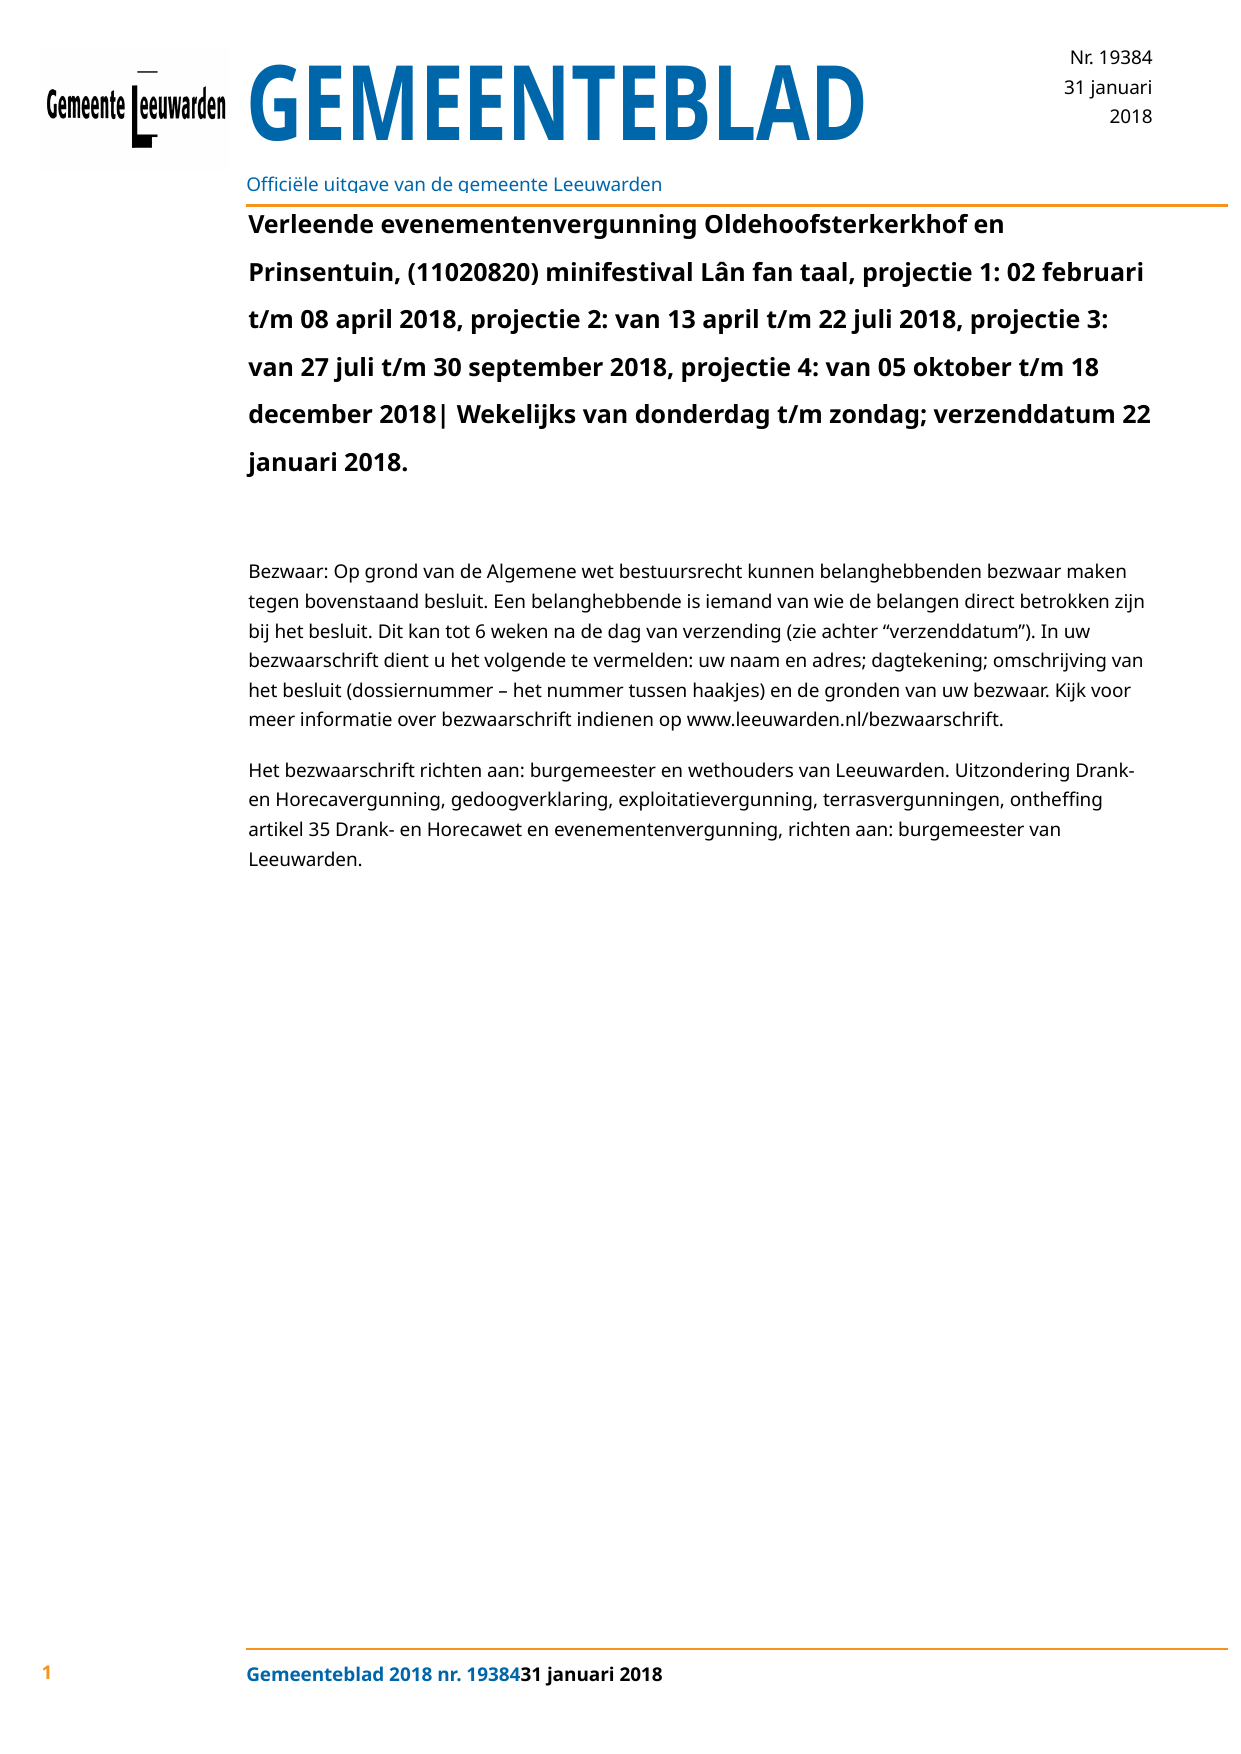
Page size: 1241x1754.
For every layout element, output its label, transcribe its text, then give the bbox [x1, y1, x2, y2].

text Bezwaar: Op grond van de Algemene wet bestuursrecht kunnen belanghebbenden bezwaar maken tegen bovenstaand besluit. Een belanghebbende is iemand van wie de belangen direct betrokken zijn bij het besluit. Dit kan tot 6 weken na de dag van verzending (zie achter “verzenddatum”). In uw bezwaarschrift dient u het volgende te vermelden: uw naam en adres; dagtekening; omschrijving van het besluit (dossiernummer – het nummer tussen haakjes) en de gronden van uw bezwaar. Kijk voor meer informatie over bezwaarschrift indienen op www.leeuwarden.nl/bezwaarschrift. [248, 559, 1152, 732]
text Verleende evenementenvergunning Oldehoofsterkerkhof en Prinsentuin, (11020820) minifestival Lân fan taal, projectie 1: 02 februari t/m 08 april 2018, projectie 2: van 13 april t/m 22 juli 2018, projectie 3: van 27 juli t/m 30 september 2018, projectie 4: van 05 oktober t/m 18 december 2018| Wekelijks van donderdag t/m zondag; verzenddatum 22 januari 2018. [248, 207, 1152, 479]
text Het bezwaarschrift richten aan: burgemeester en wethouders van Leeuwarden. Uitzondering Drank- en Horecavergunning, gedoogverklaring, exploitatievergunning, terrasvergunningen, ontheffing artikel 35 Drank- en Horecawet en evenementenvergunning, richten aan: burgemeester van Leeuwarden. [248, 757, 1152, 872]
picture [41, 47, 231, 172]
